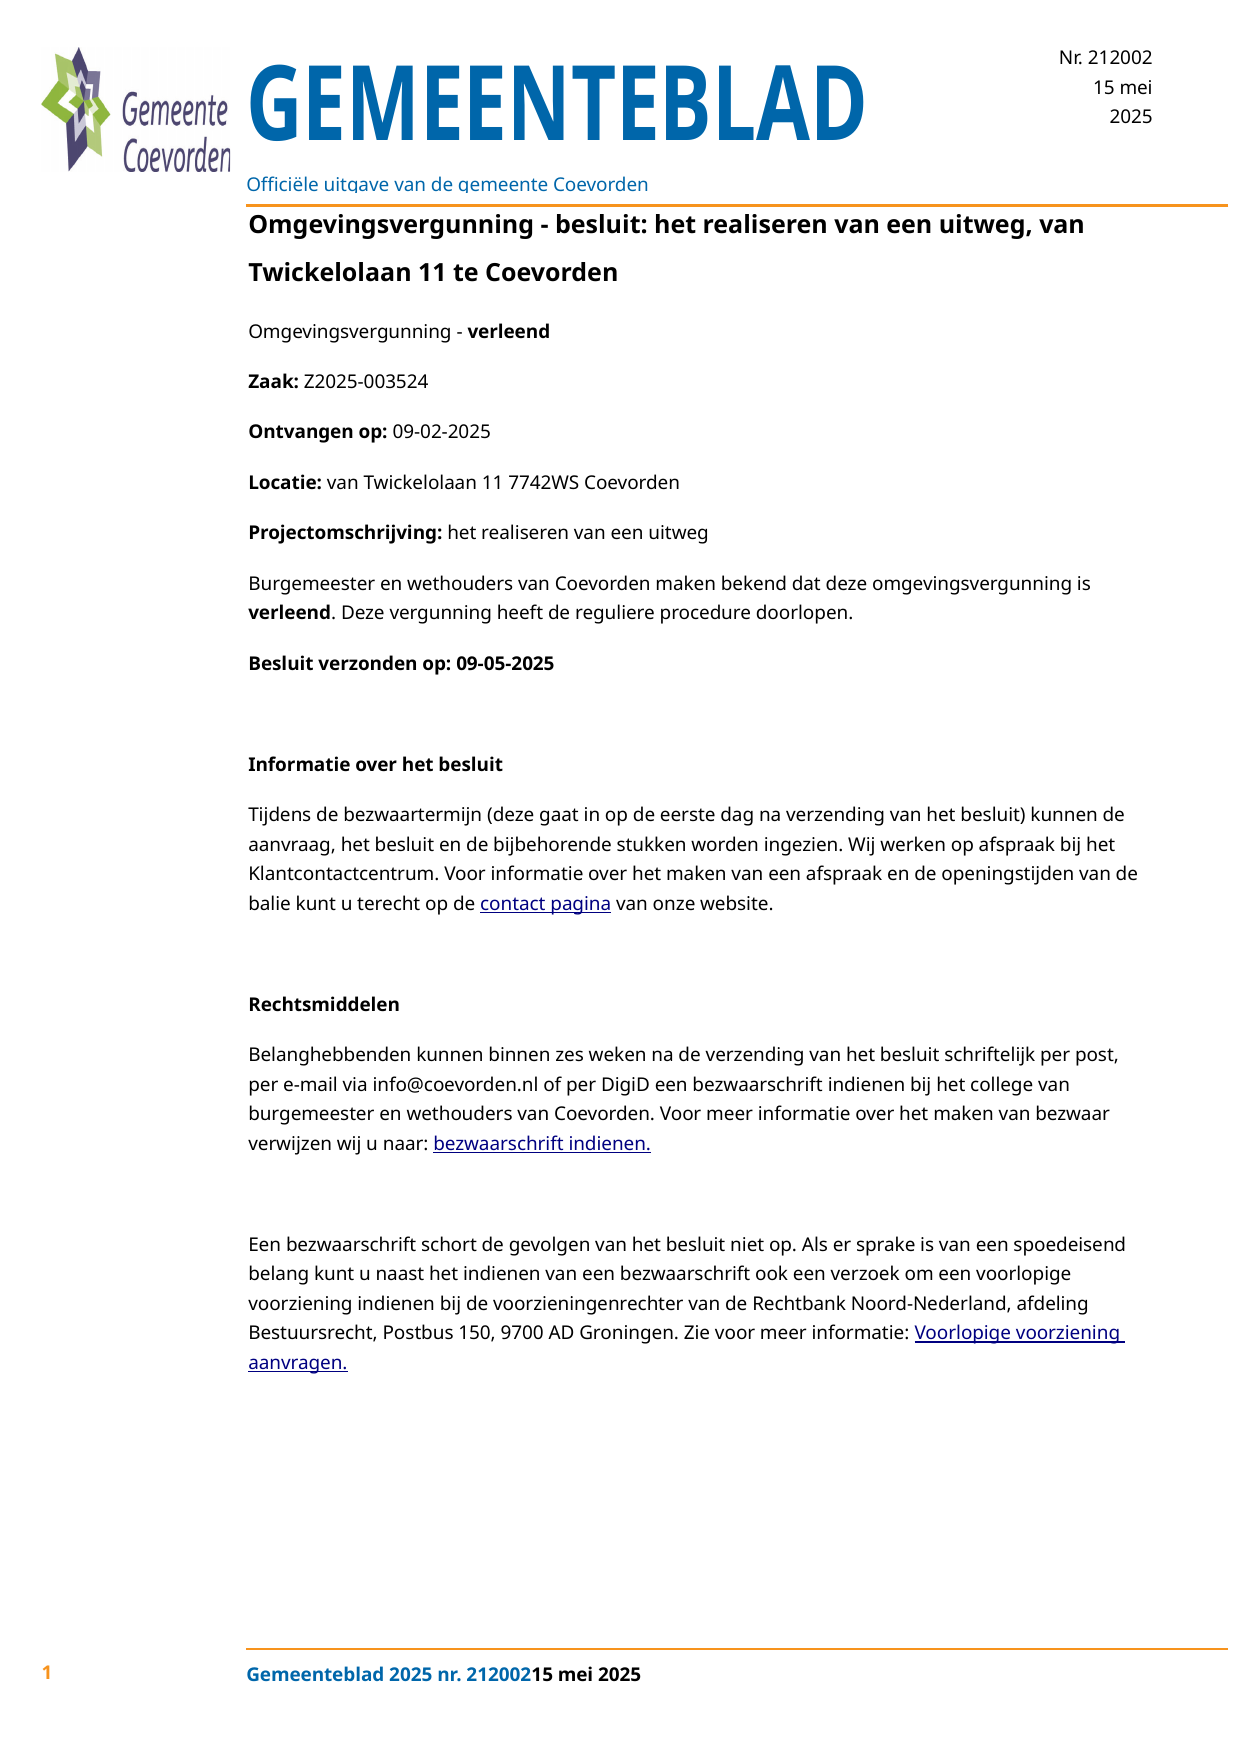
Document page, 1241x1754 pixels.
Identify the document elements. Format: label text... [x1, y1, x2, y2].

picture [41, 47, 231, 172]
text Tijdens de bezwaartermijn (deze gaat in op de eerste dag na verzending van het besluit) kunnen de aanvraag, het besluit en de bijbehorende stukken worden ingezien. Wij werken op afspraak bij het Klantcontactcentrum. Voor informatie over het maken van een afspraak en de openingstijden van de balie kunt u terecht op de contact pagina van onze website. [248, 801, 1152, 916]
text Ontvangen op: 09-02-2025 [248, 419, 1152, 444]
text Omgevingsvergunning - verleend [248, 318, 1152, 344]
text Besluit verzonden op: 09-05-2025 [248, 650, 1152, 676]
text Rechtsmiddelen [248, 991, 1152, 1017]
text Een bezwaarschrift schort de gevolgen van het besluit niet op. Als er sprake is van een spoedeisend belang kunt u naast het indienen van een bezwaarschrift ook een verzoek om een voorlopige voorziening indienen bij de voorzieningenrechter van de Rechtbank Noord-Nederland, afdeling Bestuursrecht, Postbus 150, 9700 AD Groningen. Zie voor meer informatie: Voorlopige voorziening aanvragen. [248, 1231, 1152, 1375]
text Omgevingsvergunning - besluit: het realiseren van een uitweg, van Twickelolaan 11 te Coevorden [248, 207, 1152, 288]
text Locatie: van Twickelolaan 11 7742WS Coevorden [248, 469, 1152, 495]
text Zaak: Z2025-003524 [248, 368, 1152, 394]
text Projectomschrijving: het realiseren van een uitweg [248, 519, 1152, 545]
text Informatie over het besluit [248, 751, 1152, 777]
text Burgemeester en wethouders van Coevorden maken bekend dat deze omgevingsvergunning is verleend. Deze vergunning heeft de reguliere procedure doorlopen. [248, 570, 1152, 625]
text Belanghebbenden kunnen binnen zes weken na de verzending van het besluit schriftelijk per post, per e-mail via info@coevorden.nl of per DigiD een bezwaarschrift indienen bij het college van burgemeester en wethouders van Coevorden. Voor meer informatie over het maken van bezwaar verwijzen wij u naar: bezwaarschrift indienen. [248, 1041, 1152, 1156]
